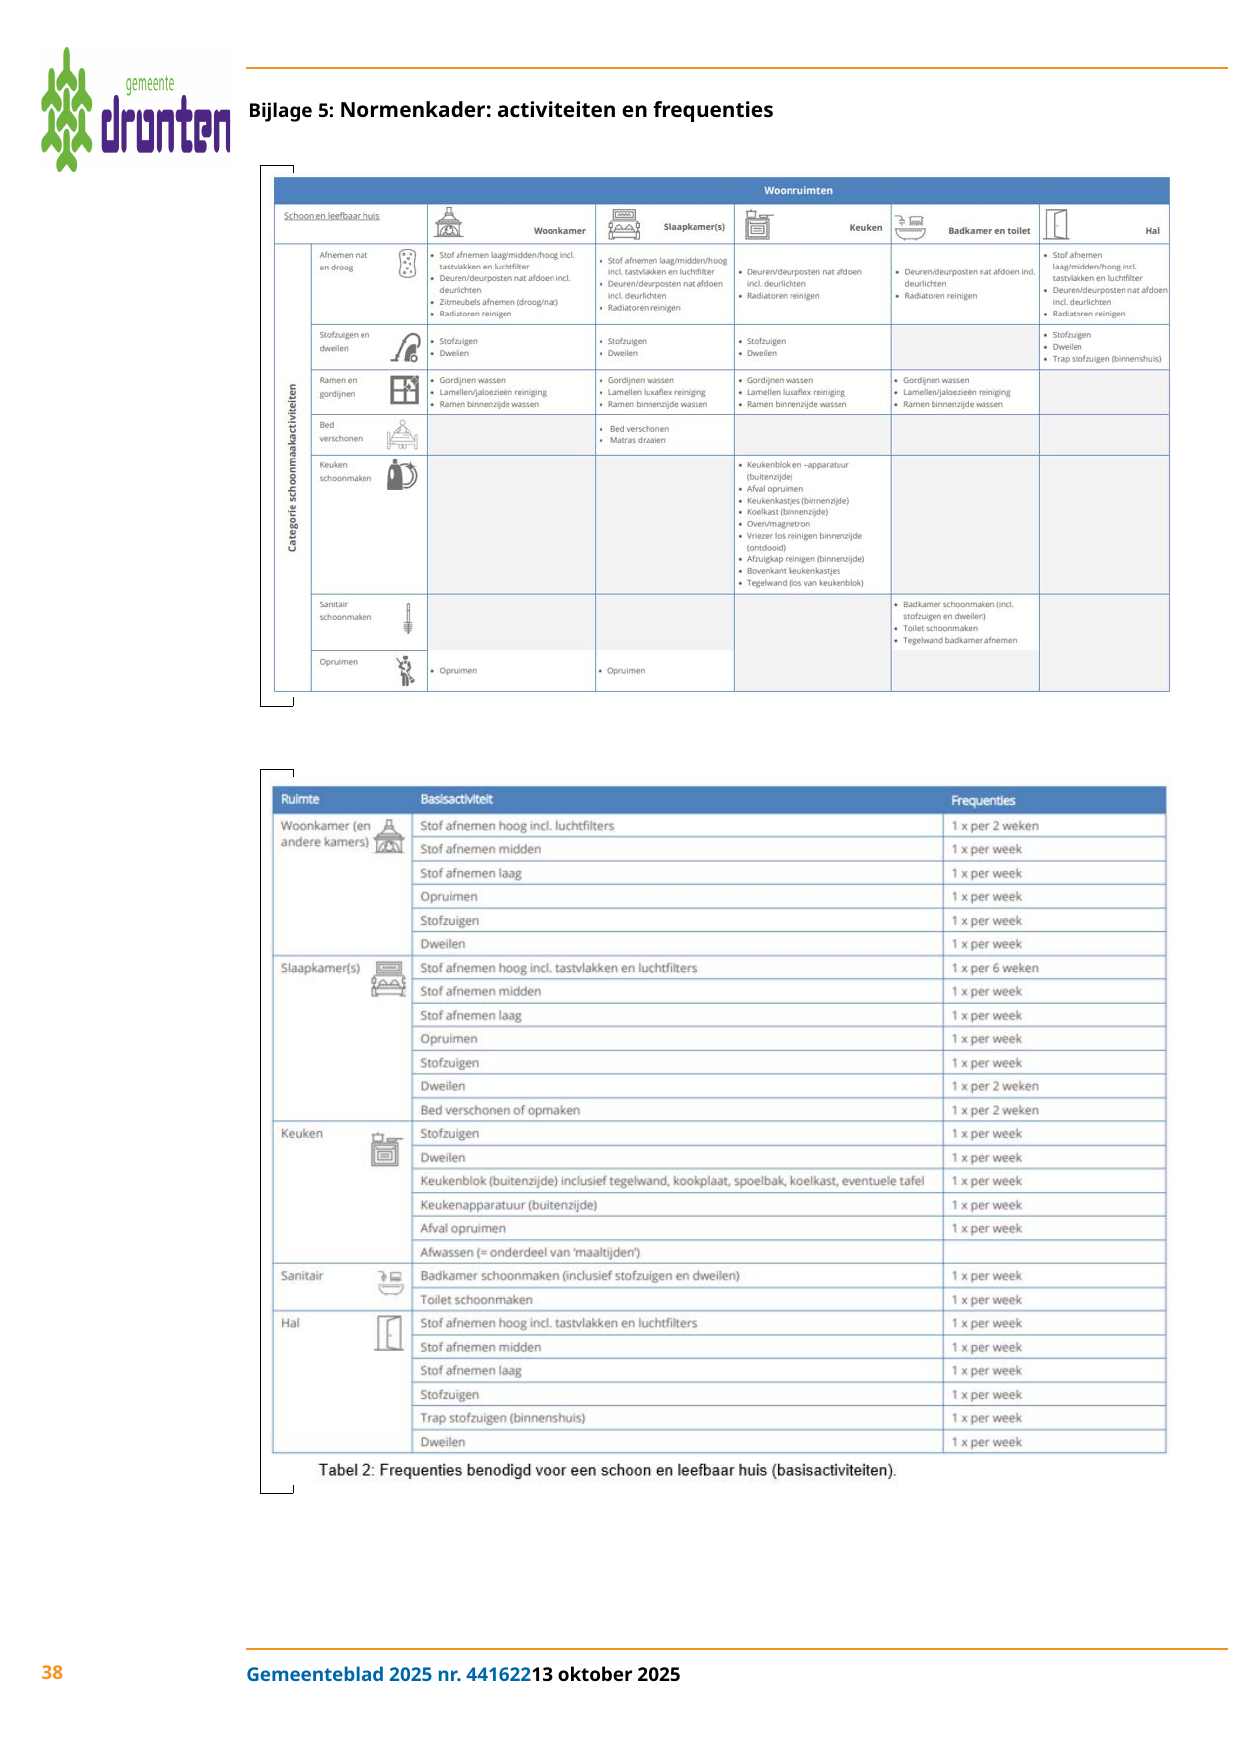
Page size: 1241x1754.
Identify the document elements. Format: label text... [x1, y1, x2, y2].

picture [268, 777, 1173, 1485]
picture [41, 47, 231, 172]
picture [268, 173, 1173, 697]
text Bijlage 5: Normenkader: activiteiten en frequenties [248, 95, 1152, 123]
